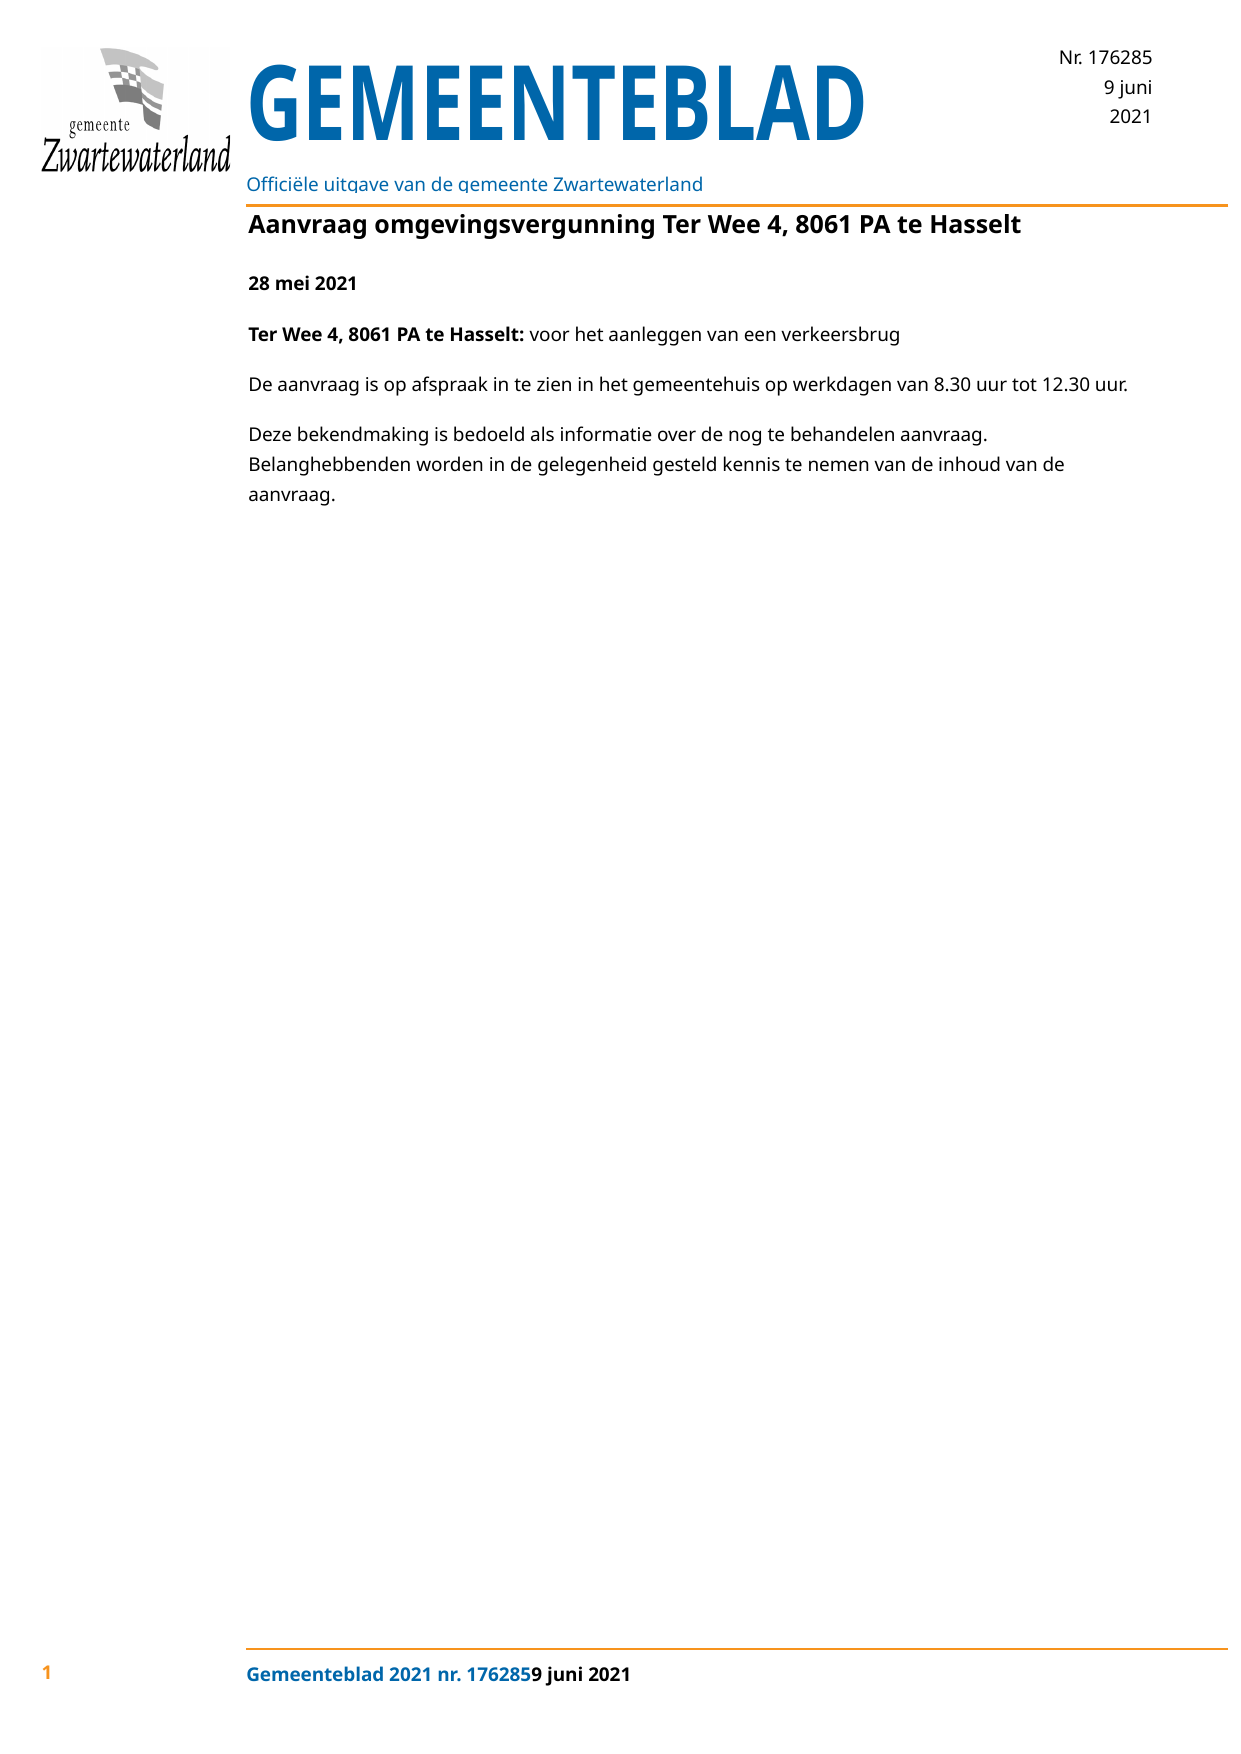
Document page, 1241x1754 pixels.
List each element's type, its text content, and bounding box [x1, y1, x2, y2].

picture [41, 47, 231, 172]
text Aanvraag omgevingsvergunning Ter Wee 4, 8061 PA te Hasselt [248, 207, 1152, 241]
text De aanvraag is op afspraak in te zien in het gemeentehuis op werkdagen van 8.30 uur tot 12.30 uur. [248, 371, 1152, 397]
text Ter Wee 4, 8061 PA te Hasselt: voor het aanleggen van een verkeersbrug [248, 321, 1152, 346]
text 28 mei 2021 [248, 270, 1152, 296]
text Deze bekendmaking is bedoeld als informatie over de nog te behandelen aanvraag. Belanghebbenden worden in de gelegenheid gesteld kennis te nemen van de inhoud van de aanvraag. [248, 422, 1152, 506]
